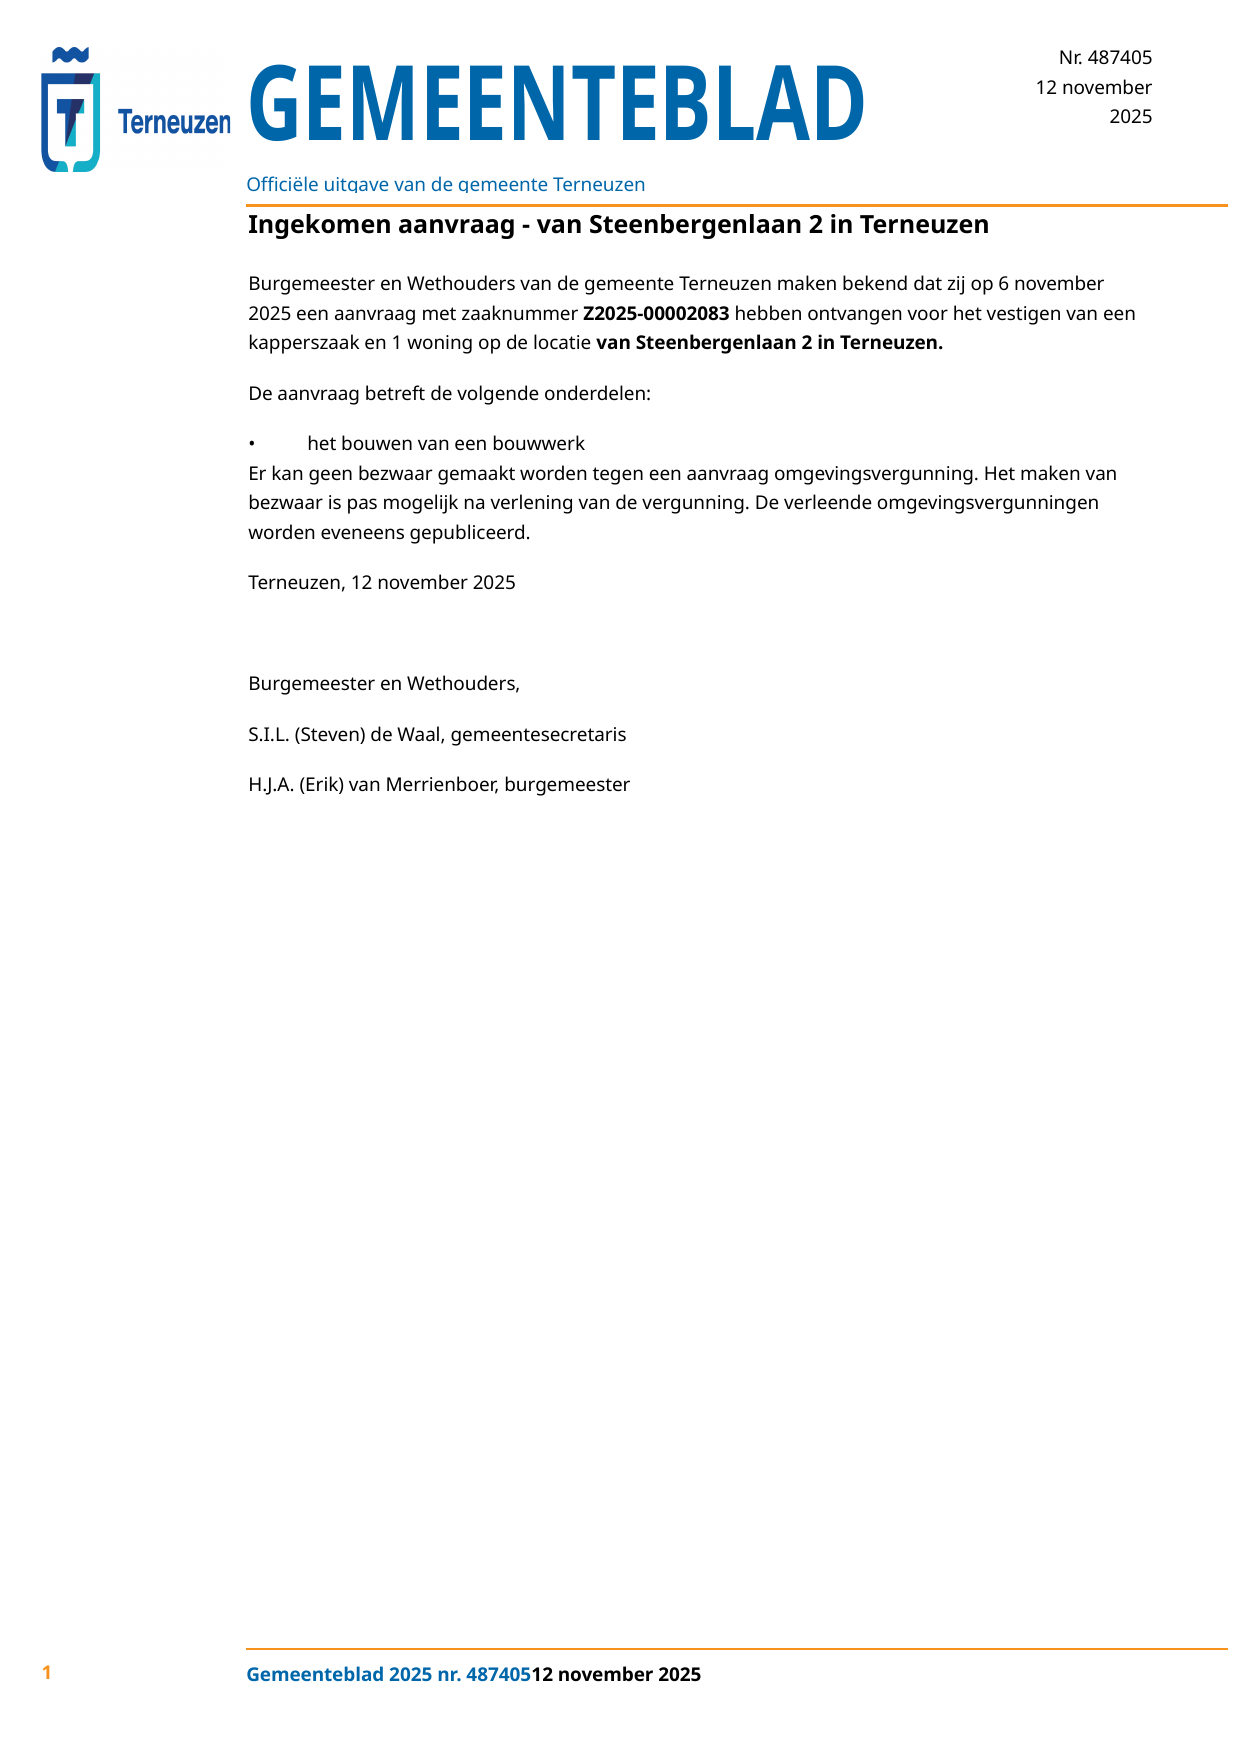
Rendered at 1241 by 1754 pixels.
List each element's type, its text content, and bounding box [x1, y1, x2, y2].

text Burgemeester en Wethouders, [248, 670, 1152, 696]
list het bouwen van een bouwwerk [248, 430, 1152, 456]
text De aanvraag betreft de volgende onderdelen: [248, 380, 1152, 406]
text Ingekomen aanvraag - van Steenbergenlaan 2 in Terneuzen [248, 207, 1152, 241]
text H.J.A. (Erik) van Merrienboer, burgemeester [248, 771, 1152, 797]
text Terneuzen, 12 november 2025 [248, 569, 1152, 595]
text S.I.L. (Steven) de Waal, gemeentesecretaris [248, 721, 1152, 746]
text Er kan geen bezwaar gemaakt worden tegen een aanvraag omgevingsvergunning. Het maken van bezwaar is pas mogelijk na verlening van de vergunning. De verleende omgevingsvergunningen worden eveneens gepubliceerd. [248, 460, 1152, 545]
picture [41, 47, 231, 172]
text Burgemeester en Wethouders van de gemeente Terneuzen maken bekend dat zij op 6 november 2025 een aanvraag met zaaknummer Z2025-00002083 hebben ontvangen voor het vestigen van een kapperszaak en 1 woning op de locatie van Steenbergenlaan 2 in Terneuzen. [248, 270, 1152, 355]
